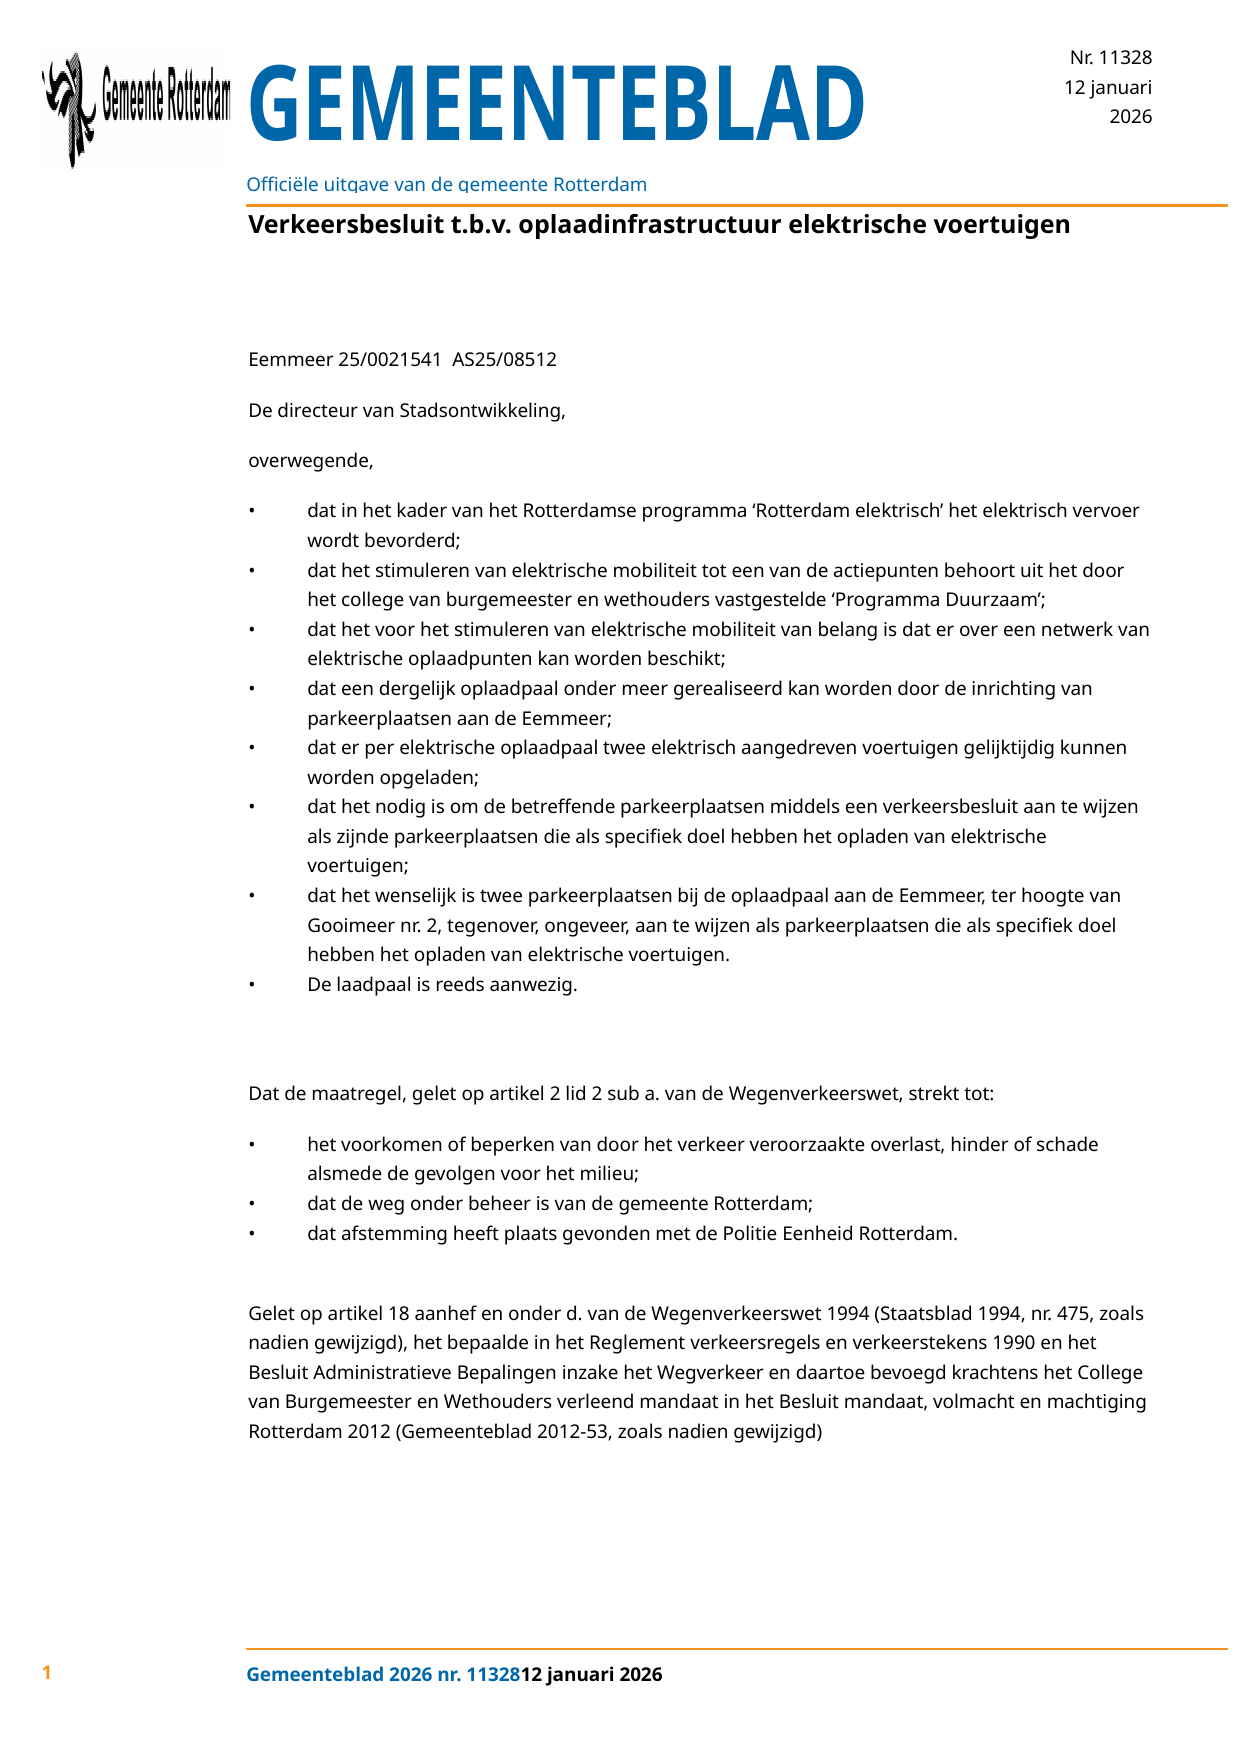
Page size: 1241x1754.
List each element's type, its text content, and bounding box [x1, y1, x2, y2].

list dat er per elektrische oplaadpaal twee elektrisch aangedreven voertuigen gelijktijdig kunnen worden opgeladen; [248, 734, 1152, 790]
list dat afstemming heeft plaats gevonden met de Politie Eenheid Rotterdam. [248, 1220, 1152, 1246]
list De laadpaal is reeds aanwezig. [248, 971, 1152, 997]
list dat het wenselijk is twee parkeerplaatsen bij de oplaadpaal aan de Eemmeer, ter hoogte van Gooimeer nr. 2, tegenover, ongeveer, aan te wijzen als parkeerplaatsen die als specifiek doel hebben het opladen van elektrische voertuigen. [248, 882, 1152, 967]
text overwegende, [248, 447, 1152, 473]
text Dat de maatregel, gelet op artikel 2 lid 2 sub a. van de Wegenverkeerswet, strekt tot: [248, 1081, 1152, 1106]
list het voorkomen of beperken van door het verkeer veroorzaakte overlast, hinder of schade alsmede de gevolgen voor het milieu; [248, 1131, 1152, 1186]
text De directeur van Stadsontwikkeling, [248, 397, 1152, 423]
list dat het nodig is om de betreffende parkeerplaatsen middels een verkeersbesluit aan te wijzen als zijnde parkeerplaatsen die als specifiek doel hebben het opladen van elektrische voertuigen; [248, 793, 1152, 878]
list dat een dergelijk oplaadpaal onder meer gerealiseerd kan worden door de inrichting van parkeerplaatsen aan de Eemmeer; [248, 675, 1152, 731]
picture [41, 47, 231, 172]
list dat de weg onder beheer is van de gemeente Rotterdam; [248, 1190, 1152, 1216]
list dat het voor het stimuleren van elektrische mobiliteit van belang is dat er over een netwerk van elektrische oplaadpunten kan worden beschikt; [248, 616, 1152, 671]
text Verkeersbesluit t.b.v. oplaadinfrastructuur elektrische voertuigen [248, 207, 1152, 241]
list dat in het kader van het Rotterdamse programma ‘Rotterdam elektrisch’ het elektrisch vervoer wordt bevorderd; [248, 498, 1152, 553]
text Gelet op artikel 18 aanhef en onder d. van de Wegenverkeerswet 1994 (Staatsblad 1994, nr. 475, zoals nadien gewijzigd), het bepaalde in het Reglement verkeersregels en verkeerstekens 1990 en het Besluit Administratieve Bepalingen inzake het Wegverkeer en daartoe bevoegd krachtens het College van Burgemeester en Wethouders verleend mandaat in het Besluit mandaat, volmacht en machtiging Rotterdam 2012 (Gemeenteblad 2012-53, zoals nadien gewijzigd) [248, 1300, 1152, 1444]
text Eemmeer 25/0021541 AS25/08512 [248, 346, 1152, 372]
list dat het stimuleren van elektrische mobiliteit tot een van de actiepunten behoort uit het door het college van burgemeester en wethouders vastgestelde ‘Programma Duurzaam’; [248, 557, 1152, 612]
